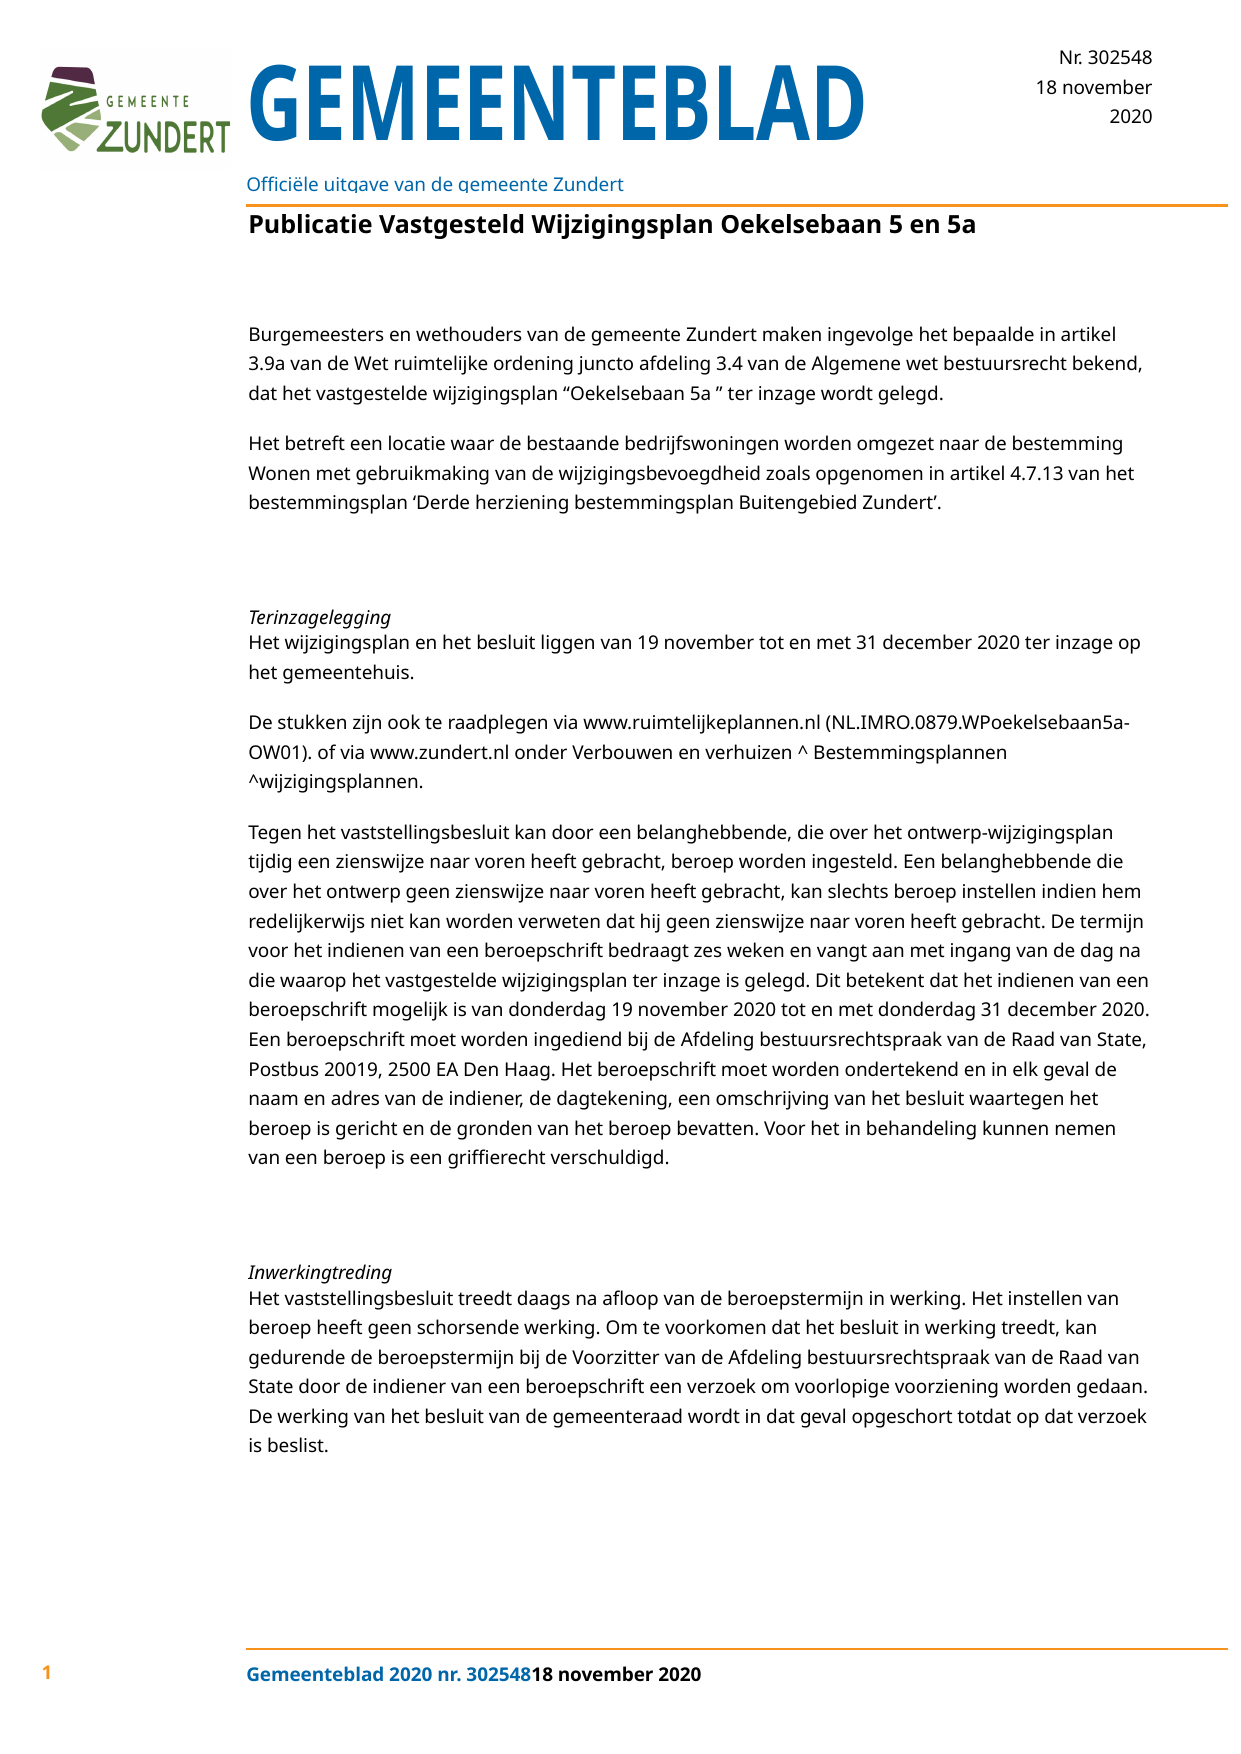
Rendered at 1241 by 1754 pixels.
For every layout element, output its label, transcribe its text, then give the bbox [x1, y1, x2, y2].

text Terinzagelegging [248, 604, 1152, 629]
text Het betreft een locatie waar de bestaande bedrijfswoningen worden omgezet naar de bestemming Wonen met gebruikmaking van de wijzigingsbevoegdheid zoals opgenomen in artikel 4.7.13 van het bestemmingsplan ‘Derde herziening bestemmingsplan Buitengebied Zundert’. [248, 430, 1152, 515]
text Het wijzigingsplan en het besluit liggen van 19 november tot en met 31 december 2020 ter inzage op het gemeentehuis. [248, 629, 1152, 685]
text De stukken zijn ook te raadplegen via www.ruimtelijkeplannen.nl (NL.IMRO.0879.WPoekelsebaan5a-OW01). of via www.zundert.nl onder Verbouwen en verhuizen ^ Bestemmingsplannen ^wijzigingsplannen. [248, 709, 1152, 794]
text Publicatie Vastgesteld Wijzigingsplan Oekelsebaan 5 en 5a [248, 207, 1152, 241]
text Burgemeesters en wethouders van de gemeente Zundert maken ingevolge het bepaalde in artikel 3.9a van de Wet ruimtelijke ordening juncto afdeling 3.4 van de Algemene wet bestuursrecht bekend, dat het vastgestelde wijzigingsplan “Oekelsebaan 5a ” ter inzage wordt gelegd. [248, 321, 1152, 406]
picture [41, 47, 231, 172]
text Inwerkingtreding [248, 1259, 1152, 1285]
text Tegen het vaststellingsbesluit kan door een belanghebbende, die over het ontwerp-wijzigingsplan tijdig een zienswijze naar voren heeft gebracht, beroep worden ingesteld. Een belanghebbende die over het ontwerp geen zienswijze naar voren heeft gebracht, kan slechts beroep instellen indien hem redelijkerwijs niet kan worden verweten dat hij geen zienswijze naar voren heeft gebracht. De termijn voor het indienen van een beroepschrift bedraagt zes weken en vangt aan met ingang van de dag na die waarop het vastgestelde wijzigingsplan ter inzage is gelegd. Dit betekent dat het indienen van een beroepschrift mogelijk is van donderdag 19 november 2020 tot en met donderdag 31 december 2020. Een beroepschrift moet worden ingediend bij de Afdeling bestuursrechtspraak van de Raad van State, Postbus 20019, 2500 EA Den Haag. Het beroepschrift moet worden ondertekend en in elk geval de naam en adres van de indiener, de dagtekening, een omschrijving van het besluit waartegen het beroep is gericht en de gronden van het beroep bevatten. Voor het in behandeling kunnen nemen van een beroep is een griffierecht verschuldigd. [248, 819, 1152, 1170]
text Het vaststellingsbesluit treedt daags na afloop van de beroepstermijn in werking. Het instellen van beroep heeft geen schorsende werking. Om te voorkomen dat het besluit in werking treedt, kan gedurende de beroepstermijn bij de Voorzitter van de Afdeling bestuursrechtspraak van de Raad van State door de indiener van een beroepschrift een verzoek om voorlopige voorziening worden gedaan. De werking van het besluit van de gemeenteraad wordt in dat geval opgeschort totdat op dat verzoek is beslist. [248, 1285, 1152, 1458]
